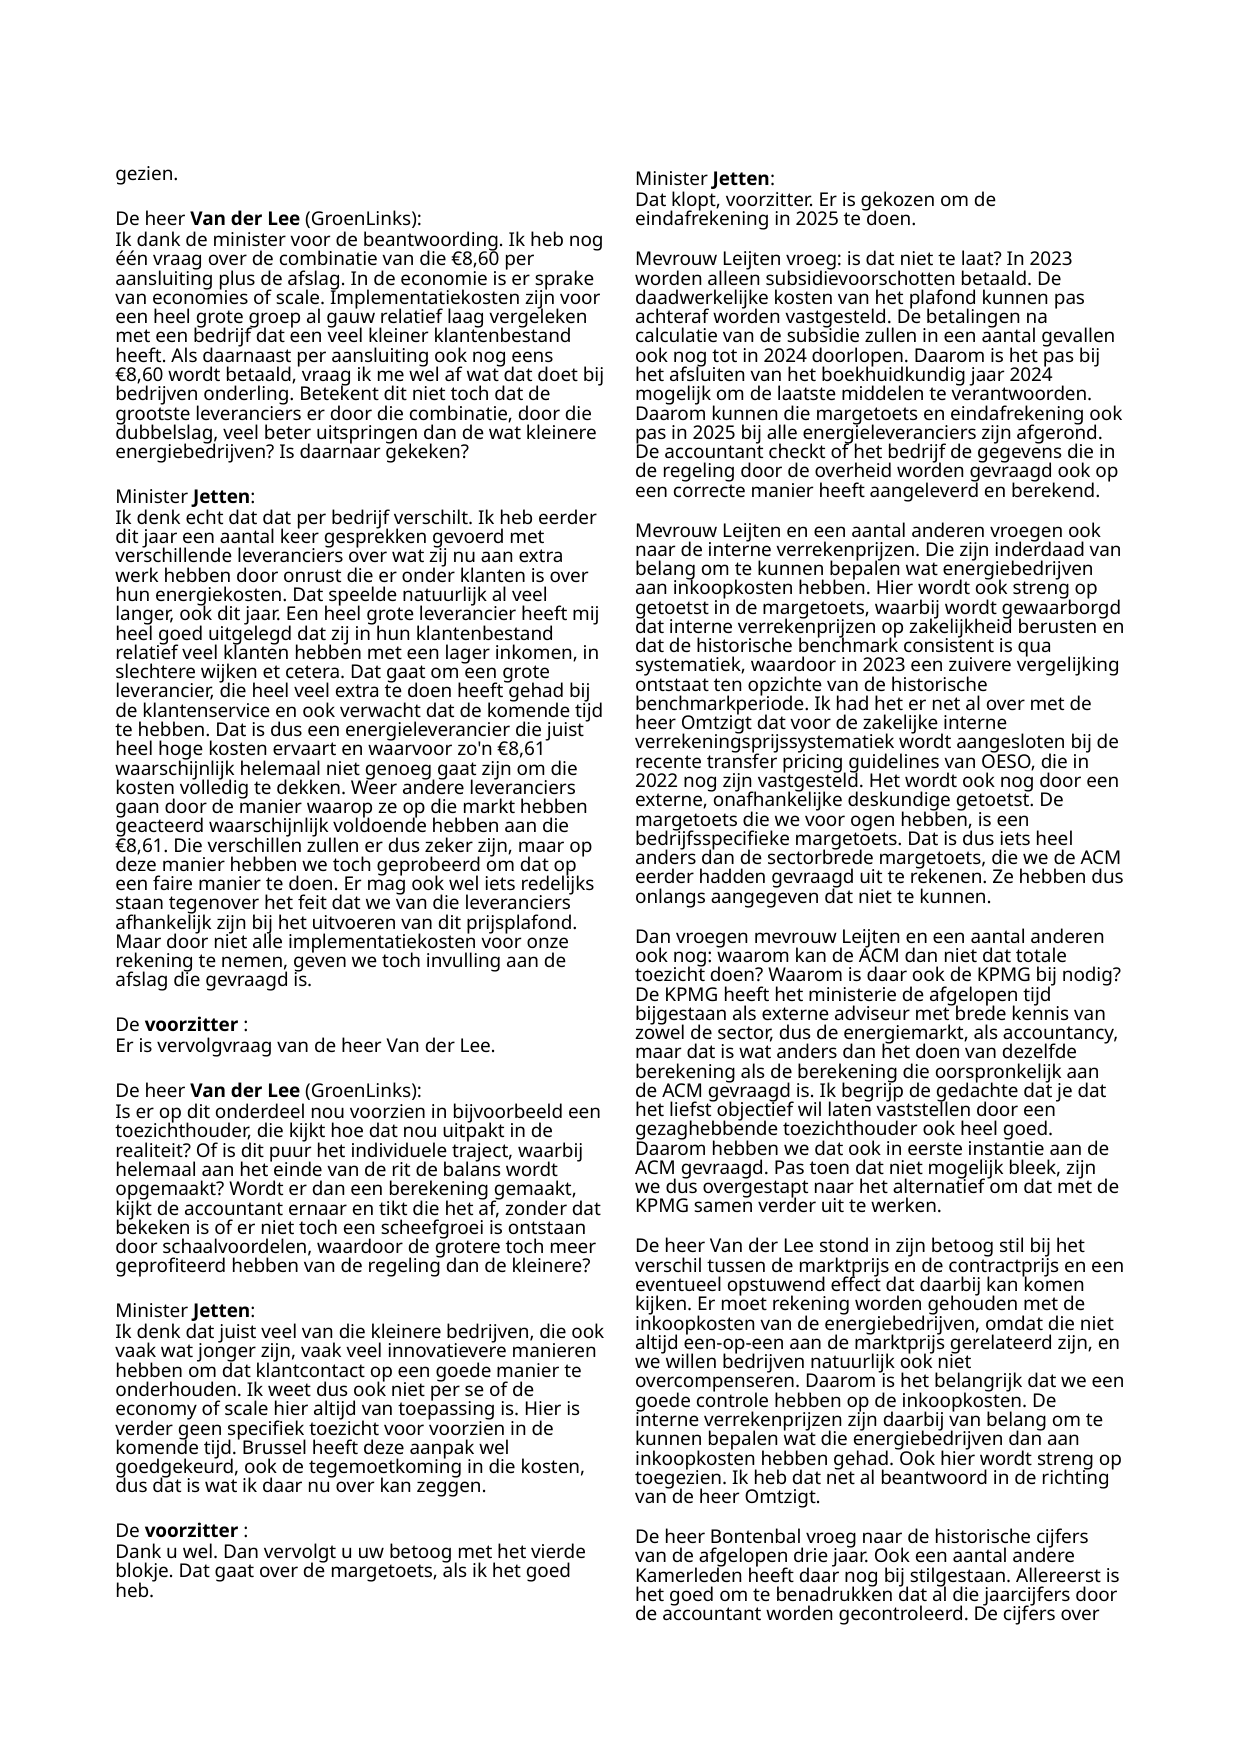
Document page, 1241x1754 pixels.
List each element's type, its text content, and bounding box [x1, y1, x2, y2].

text Minister Jetten: [635, 165, 1125, 191]
text De heer Van der Lee (GroenLinks): [115, 205, 605, 231]
text De heer Van der Lee stond in zijn betoog stil bij het verschil tussen de marktprijs en de contractprijs en een eventueel opstuwend effect dat daarbij kan komen kijken. Er moet rekening worden gehouden met de inkoopkosten van de energiebedrijven, omdat die niet altijd een-op-een aan de marktprijs gerelateerd zijn, en we willen bedrijven natuurlijk ook niet overcompenseren. Daarom is het belangrijk dat we een goede controle hebben op de inkoopkosten. De interne verrekenprijzen zijn daarbij van belang om te kunnen bepalen wat die energiebedrijven dan aan inkoopkosten hebben gehad. Ook hier wordt streng op toegezien. Ik heb dat net al beantwoord in de richting van de heer Omtzigt. [635, 1237, 1125, 1507]
text Dank u wel. Dan vervolgt u uw betoog met het vierde blokje. Dat gaat over de margetoets, als ik het goed heb. [115, 1543, 605, 1601]
text De voorzitter : [115, 1012, 605, 1037]
text Is er op dit onderdeel nou voorzien in bijvoorbeeld een toezichthouder, die kijkt hoe dat nou uitpakt in de realiteit? Of is dit puur het individuele traject, waarbij helemaal aan het einde van de rit de balans wordt opgemaakt? Wordt er dan een berekening gemaakt, kijkt de accountant ernaar en tikt die het af, zonder dat bekeken is of er niet toch een scheefgroei is ontstaan door schaalvoordelen, waardoor de grotere toch meer geprofiteerd hebben van de regeling dan de kleinere? [115, 1103, 605, 1277]
text Dat klopt, voorzitter. Er is gekozen om de eindafrekening in 2025 te doen. [635, 191, 1125, 229]
text De voorzitter : [115, 1517, 605, 1543]
text gezien. [115, 165, 605, 184]
text Minister Jetten: [115, 1297, 605, 1323]
text De heer Van der Lee (GroenLinks): [115, 1077, 605, 1103]
text Ik denk dat juist veel van die kleinere bedrijven, die ook vaak wat jonger zijn, vaak veel innovatievere manieren hebben om dat klantcontact op een goede manier te onderhouden. Ik weet dus ook niet per se of de economy of scale hier altijd van toepassing is. Hier is verder geen specifiek toezicht voor voorzien in de komende tijd. Brussel heeft deze aanpak wel goedgekeurd, ook de tegemoetkoming in die kosten, dus dat is wat ik daar nu over kan zeggen. [115, 1323, 605, 1497]
text De heer Bontenbal vroeg naar de historische cijfers van de afgelopen drie jaar. Ook een aantal andere Kamerleden heeft daar nog bij stilgestaan. Allereerst is het goed om te benadrukken dat al die jaarcijfers door de accountant worden gecontroleerd. De cijfers over [635, 1528, 1125, 1624]
text Er is vervolgvraag van de heer Van der Lee. [115, 1037, 605, 1057]
text Ik denk echt dat dat per bedrijf verschilt. Ik heb eerder dit jaar een aantal keer gesprekken gevoerd met verschillende leveranciers over wat zij nu aan extra werk hebben door onrust die er onder klanten is over hun energiekosten. Dat speelde natuurlijk al veel langer, ook dit jaar. Een heel grote leverancier heeft mij heel goed uitgelegd dat zij in hun klantenbestand relatief veel klanten hebben met een lager inkomen, in slechtere wijken et cetera. Dat gaat om een grote leverancier, die heel veel extra te doen heeft gehad bij de klantenservice en ook verwacht dat de komende tijd te hebben. Dat is dus een energieleverancier die juist heel hoge kosten ervaart en waarvoor zo'n €8,61 waarschijnlijk helemaal niet genoeg gaat zijn om die kosten volledig te dekken. Weer andere leveranciers gaan door de manier waarop ze op die markt hebben geacteerd waarschijnlijk voldoende hebben aan die €8,61. Die verschillen zullen er dus zeker zijn, maar op deze manier hebben we toch geprobeerd om dat op een faire manier te doen. Er mag ook wel iets redelijks staan tegenover het feit dat we van die leveranciers afhankelijk zijn bij het uitvoeren van dit prijsplafond. Maar door niet alle implementatiekosten voor onze rekening te nemen, geven we toch invulling aan de afslag die gevraagd is. [115, 509, 605, 991]
text Mevrouw Leijten vroeg: is dat niet te laat? In 2023 worden alleen subsidievoorschotten betaald. De daadwerkelijke kosten van het plafond kunnen pas achteraf worden vastgesteld. De betalingen na calculatie van de subsidie zullen in een aantal gevallen ook nog tot in 2024 doorlopen. Daarom is het pas bij het afsluiten van het boekhuidkundig jaar 2024 mogelijk om de laatste middelen te verantwoorden. Daarom kunnen die margetoets en eindafrekening ook pas in 2025 bij alle energieleveranciers zijn afgerond. De accountant checkt of het bedrijf de gegevens die in de regeling door de overheid worden gevraagd ook op een correcte manier heeft aangeleverd en berekend. [635, 250, 1125, 501]
text Mevrouw Leijten en een aantal anderen vroegen ook naar de interne verrekenprijzen. Die zijn inderdaad van belang om te kunnen bepalen wat energiebedrijven aan inkoopkosten hebben. Hier wordt ook streng op getoetst in de margetoets, waarbij wordt gewaarborgd dat interne verrekenprijzen op zakelijkheid berusten en dat de historische benchmark consistent is qua systematiek, waardoor in 2023 een zuivere vergelijking ontstaat ten opzichte van de historische benchmarkperiode. Ik had het er net al over met de heer Omtzigt dat voor de zakelijke interne verrekeningsprijssystematiek wordt aangesloten bij de recente transfer pricing guidelines van OESO, die in 2022 nog zijn vastgesteld. Het wordt ook nog door een externe, onafhankelijke deskundige getoetst. De margetoets die we voor ogen hebben, is een bedrijfsspecifieke margetoets. Dat is dus iets heel anders dan de sectorbrede margetoets, die we de ACM eerder hadden gevraagd uit te rekenen. Ze hebben dus onlangs aangegeven dat niet te kunnen. [635, 522, 1125, 907]
text Minister Jetten: [115, 483, 605, 509]
text Dan vroegen mevrouw Leijten en een aantal anderen ook nog: waarom kan de ACM dan niet dat totale toezicht doen? Waarom is daar ook de KPMG bij nodig? De KPMG heeft het ministerie de afgelopen tijd bijgestaan als externe adviseur met brede kennis van zowel de sector, dus de energiemarkt, als accountancy, maar dat is wat anders dan het doen van dezelfde berekening als de berekening die oorspronkelijk aan de ACM gevraagd is. Ik begrijp de gedachte dat je dat het liefst objectief wil laten vaststellen door een gezaghebbende toezichthouder ook heel goed. Daarom hebben we dat ook in eerste instantie aan de ACM gevraagd. Pas toen dat niet mogelijk bleek, zijn we dus overgestapt naar het alternatief om dat met de KPMG samen verder uit te werken. [635, 928, 1125, 1217]
text Ik dank de minister voor de beantwoording. Ik heb nog één vraag over de combinatie van die €8,60 per aansluiting plus de afslag. In de economie is er sprake van economies of scale. Implementatiekosten zijn voor een heel grote groep al gauw relatief laag vergeleken met een bedrijf dat een veel kleiner klantenbestand heeft. Als daarnaast per aansluiting ook nog eens €8,60 wordt betaald, vraag ik me wel af wat dat doet bij bedrijven onderling. Betekent dit niet toch dat de grootste leveranciers er door die combinatie, door die dubbelslag, veel beter uitspringen dan de wat kleinere energiebedrijven? Is daarnaar gekeken? [115, 231, 605, 462]
